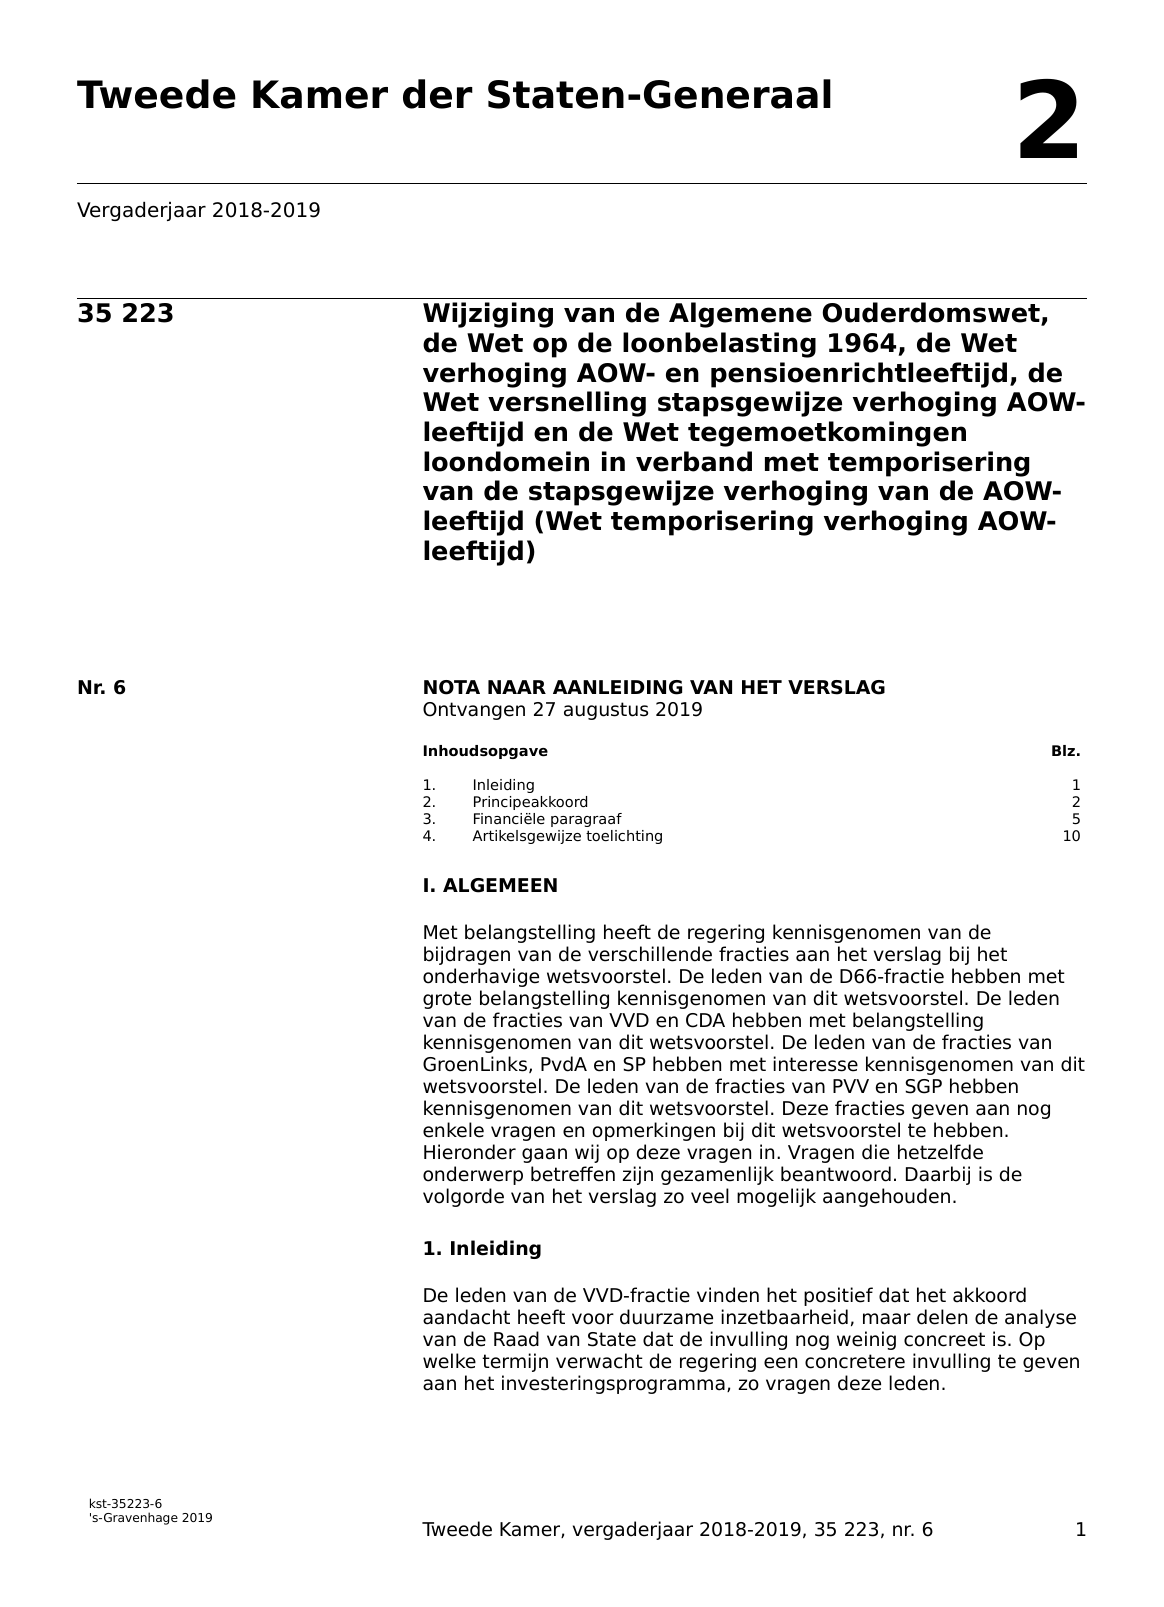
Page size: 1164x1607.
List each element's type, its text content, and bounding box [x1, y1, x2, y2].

table_header 2 [886, 59, 1087, 183]
table_header Inhoudsopgave [422, 743, 1028, 760]
table_cell 2 [1028, 794, 1087, 811]
table_cell [1028, 760, 1087, 777]
table_cell 4. [422, 828, 467, 845]
text Ontvangen 27 augustus 2019 [422, 699, 1087, 721]
table_cell 10 [1028, 828, 1087, 845]
table_cell [467, 760, 1028, 777]
text Met belangstelling heeft de regering kennisgenomen van de bijdragen van de verschillende fracties aan het verslag bij het onderhavige wetsvoorstel. De leden van de D66-fractie hebben met grote belangstelling kennisgenomen van dit wetsvoorstel. De leden van de fracties van VVD en CDA hebben met belangstelling kennisgenomen van dit wetsvoorstel. De leden van de fracties van GroenLinks, PvdA en SP hebben met interesse kennisgenomen van dit wetsvoorstel. De leden van de fracties van PVV en SGP hebben kennisgenomen van dit wetsvoorstel. Deze fracties geven aan nog enkele vragen en opmerkingen bij dit wetsvoorstel te hebben. Hieronder gaan wij op deze vragen in. Vragen die hetzelfde onderwerp betreffen zijn gezamenlijk beantwoord. Daarbij is de volgorde van het verslag zo veel mogelijk aangehouden. [422, 922, 1087, 1208]
text De leden van de VVD-fractie vinden het positief dat het akkoord aandacht heeft voor duurzame inzetbaarheid, maar delen de analyse van de Raad van State dat de invulling nog weinig concreet is. Op welke termijn verwacht de regering een concretere invulling te geven aan het investeringsprogramma, zo vragen deze leden. [422, 1284, 1087, 1394]
table_cell [422, 760, 467, 777]
subtitle Nr. 6 NOTA NAAR AANLEIDING VAN HET VERSLAG [77, 677, 1087, 699]
table_header Blz. [1028, 743, 1087, 760]
text kst-35223-6 [88, 1497, 323, 1511]
table_cell 3. [422, 811, 467, 828]
table_cell Principeakkoord [467, 794, 1028, 811]
table_header Tweede Kamer der Staten-Generaal [77, 59, 886, 183]
table_cell 2. [422, 794, 467, 811]
table_cell 1. [422, 777, 467, 794]
subtitle 1. Inleiding [422, 1238, 1087, 1259]
text 's-Gravenhage 2019 [88, 1511, 323, 1525]
subtitle I. ALGEMEEN [422, 875, 1087, 897]
table_cell 5 [1028, 811, 1087, 828]
table_cell Inleiding [467, 777, 1028, 794]
table_cell Financiële paragraaf [467, 811, 1028, 828]
table_cell Vergaderjaar 2018-2019 [77, 184, 1087, 298]
table_cell Artikelsgewijze toelichting [467, 828, 1028, 845]
subtitle 35 223 Wijziging van de Algemene Ouderdomswet, de Wet op de loonbelasting 1964, de Wet verhoging AOW- en pensioenrichtleeftijd, de Wet versnelling stapsgewijze verhoging AOW-leeftijd en de Wet tegemoetkomingen loondomein in verband met temporisering van de stapsgewijze verhoging van de AOW-leeftijd (Wet temporisering verhoging AOW-leeftijd) [77, 299, 1087, 566]
table_cell 1 [1028, 777, 1087, 794]
